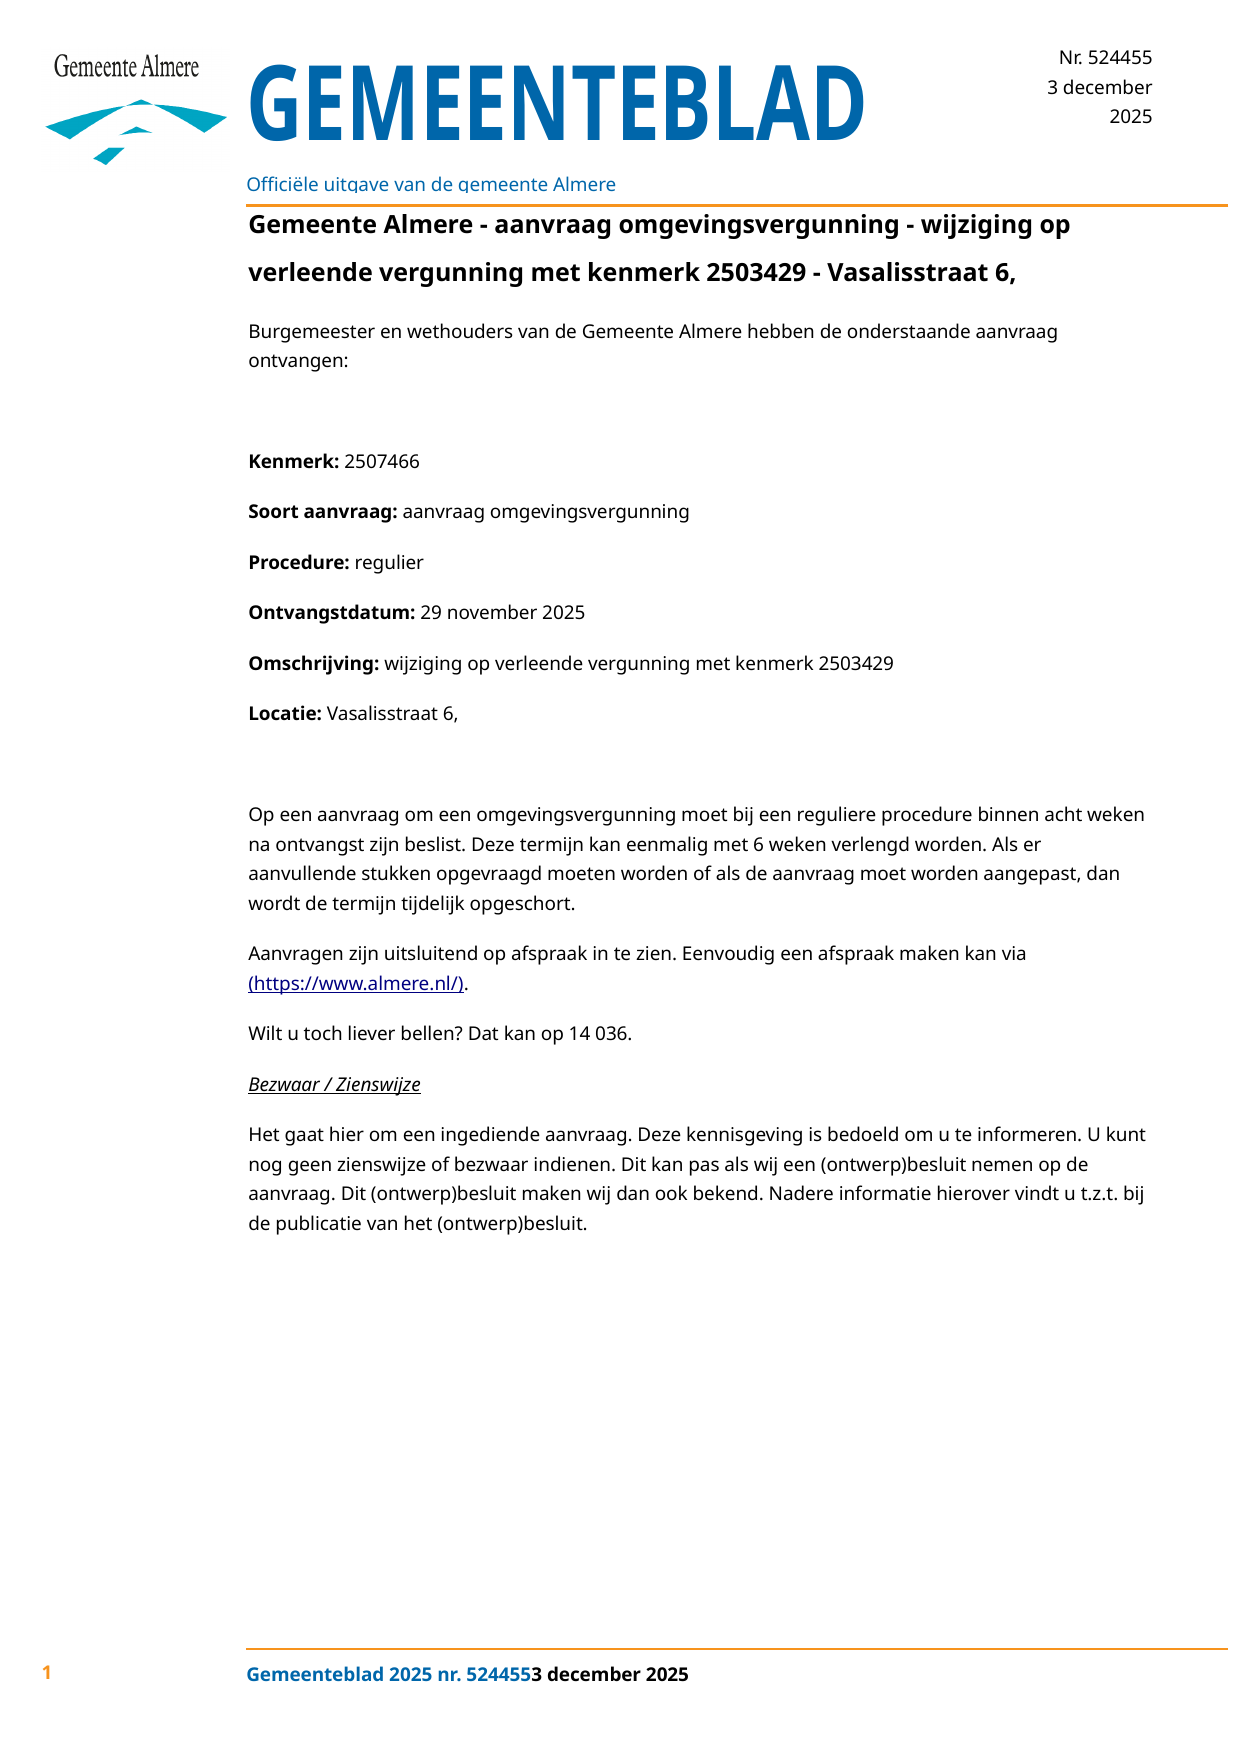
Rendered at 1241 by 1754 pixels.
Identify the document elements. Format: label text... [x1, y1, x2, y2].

text Aanvragen zijn uitsluitend op afspraak in te zien. Eenvoudig een afspraak maken kan via (https://www.almere.nl/). [248, 940, 1152, 996]
text Op een aanvraag om een omgevingsvergunning moet bij een reguliere procedure binnen acht weken na ontvangst zijn beslist. Deze termijn kan eenmalig met 6 weken verlengd worden. Als er aanvullende stukken opgevraagd moeten worden of als de aanvraag moet worden aangepast, dan wordt de termijn tijdelijk opgeschort. [248, 801, 1152, 916]
text Locatie: Vasalisstraat 6, [248, 700, 1152, 726]
picture [41, 47, 231, 172]
text Procedure: regulier [248, 549, 1152, 575]
text Burgemeester en wethouders van de Gemeente Almere hebben de onderstaande aanvraag ontvangen: [248, 318, 1152, 373]
text Ontvangstdatum: 29 november 2025 [248, 599, 1152, 625]
text Gemeente Almere - aanvraag omgevingsvergunning - wijziging op verleende vergunning met kenmerk 2503429 - Vasalisstraat 6, [248, 207, 1152, 288]
text Bezwaar / Zienswijze [248, 1071, 1152, 1097]
text Kenmerk: 2507466 [248, 448, 1152, 474]
text Soort aanvraag: aanvraag omgevingsvergunning [248, 499, 1152, 524]
text Omschrijving: wijziging op verleende vergunning met kenmerk 2503429 [248, 650, 1152, 676]
text Het gaat hier om een ingediende aanvraag. Deze kennisgeving is bedoeld om u te informeren. U kunt nog geen zienswijze of bezwaar indienen. Dit kan pas als wij een (ontwerp)besluit nemen op de aanvraag. Dit (ontwerp)besluit maken wij dan ook bekend. Nadere informatie hierover vindt u t.z.t. bij de publicatie van het (ontwerp)besluit. [248, 1121, 1152, 1236]
text Wilt u toch liever bellen? Dat kan op 14 036. [248, 1020, 1152, 1046]
